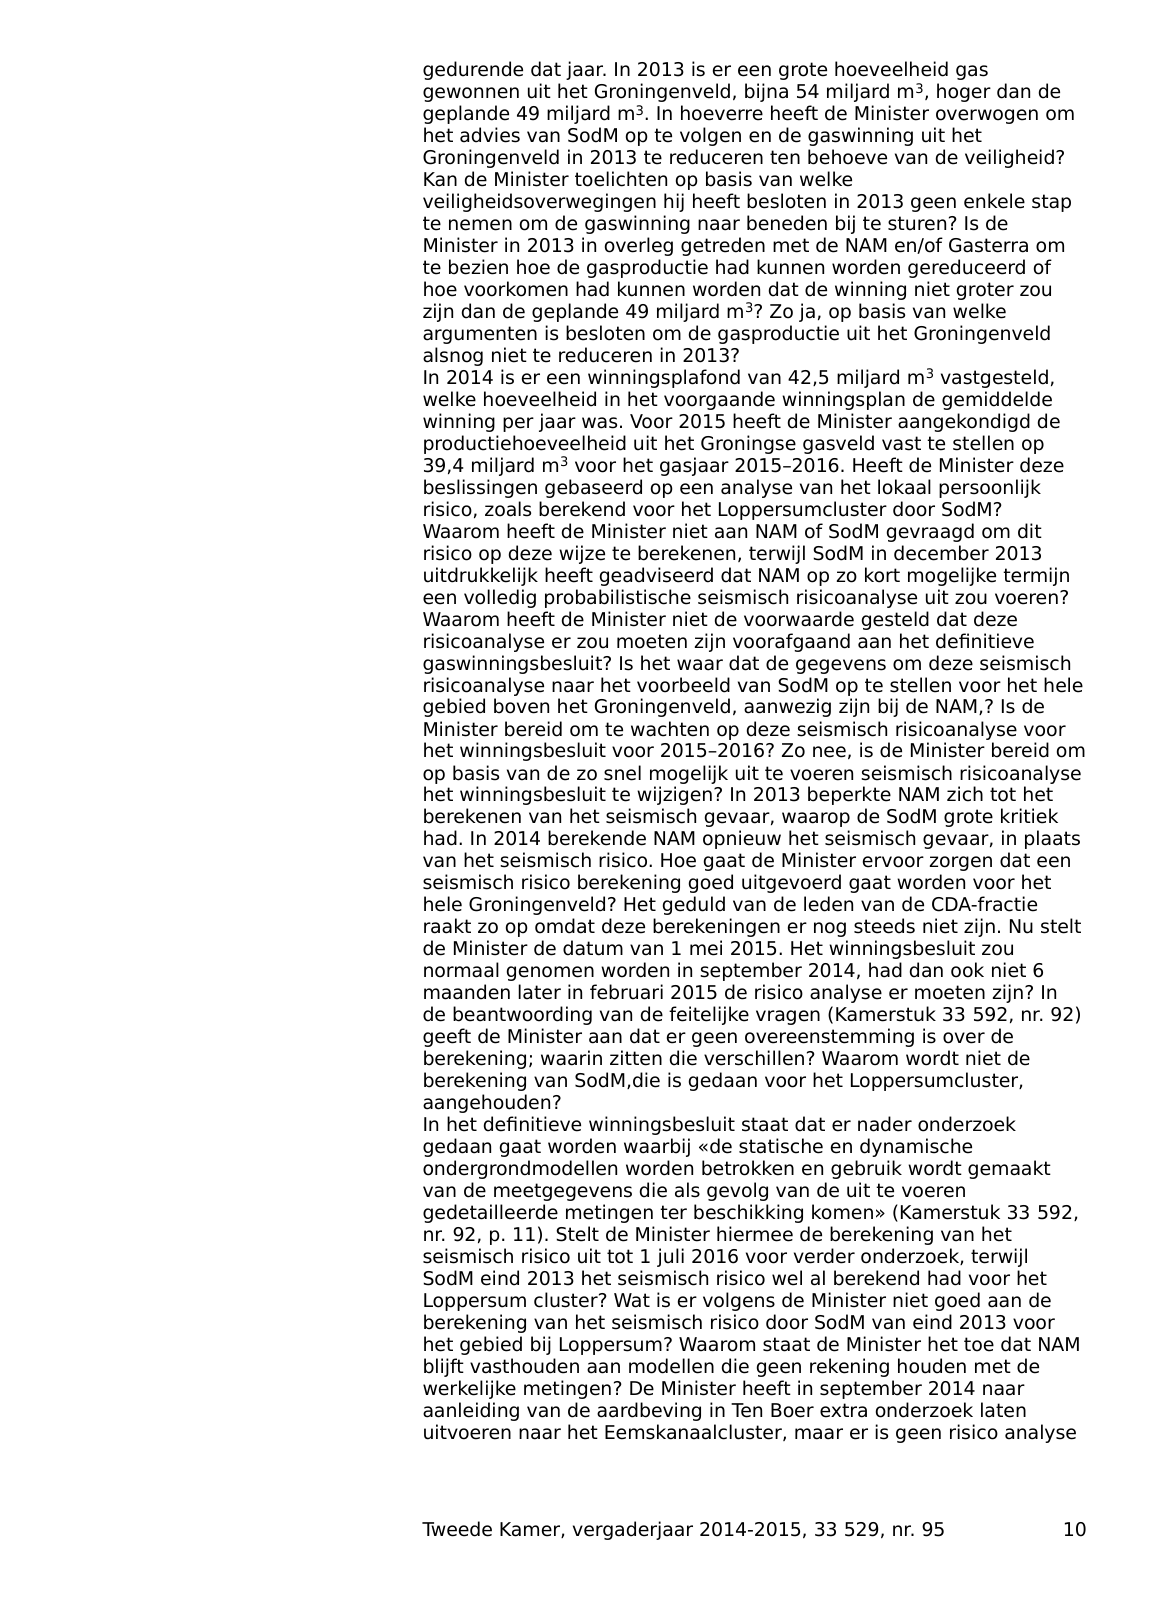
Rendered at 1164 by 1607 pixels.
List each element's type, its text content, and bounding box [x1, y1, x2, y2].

text In het definitieve winningsbesluit staat dat er nader onderzoek gedaan gaat worden waarbij «de statische en dynamische ondergrondmodellen worden betrokken en gebruik wordt gemaakt van de meetgegevens die als gevolg van de uit te voeren gedetailleerde metingen ter beschikking komen» (Kamerstuk 33 592, nr. 92, p. 11). Stelt de Minister hiermee de berekening van het seismisch risico uit tot 1 juli 2016 voor verder onderzoek, terwijl SodM eind 2013 het seismisch risico wel al berekend had voor het Loppersum cluster? Wat is er volgens de Minister niet goed aan de berekening van het seismisch risico door SodM van eind 2013 voor het gebied bij Loppersum? Waarom staat de Minister het toe dat NAM blijft vasthouden aan modellen die geen rekening houden met de werkelijke metingen? De Minister heeft in september 2014 naar aanleiding van de aardbeving in Ten Boer extra onderzoek laten uitvoeren naar het Eemskanaalcluster, maar er is geen risico analyse [422, 1114, 1087, 1444]
text gedurende dat jaar. In 2013 is er een grote hoeveelheid gas gewonnen uit het Groningenveld, bijna 54 miljard m3, hoger dan de geplande 49 miljard m3. In hoeverre heeft de Minister overwogen om het advies van SodM op te volgen en de gaswinning uit het Groningenveld in 2013 te reduceren ten behoeve van de veiligheid? Kan de Minister toelichten op basis van welke veiligheidsoverwegingen hij heeft besloten in 2013 geen enkele stap te nemen om de gaswinning naar beneden bij te sturen? Is de Minister in 2013 in overleg getreden met de NAM en/of Gasterra om te bezien hoe de gasproductie had kunnen worden gereduceerd of hoe voorkomen had kunnen worden dat de winning niet groter zou zijn dan de geplande 49 miljard m3? Zo ja, op basis van welke argumenten is besloten om de gasproductie uit het Groningenveld alsnog niet te reduceren in 2013? [422, 59, 1087, 367]
text In 2014 is er een winningsplafond van 42,5 miljard m3 vastgesteld, welke hoeveelheid in het voorgaande winningsplan de gemiddelde winning per jaar was. Voor 2015 heeft de Minister aangekondigd de productiehoeveelheid uit het Groningse gasveld vast te stellen op 39,4 miljard m3 voor het gasjaar 2015–2016. Heeft de Minister deze beslissingen gebaseerd op een analyse van het lokaal persoonlijk risico, zoals berekend voor het Loppersumcluster door SodM? Waarom heeft de Minister niet aan NAM of SodM gevraagd om dit risico op deze wijze te berekenen, terwijl SodM in december 2013 uitdrukkelijk heeft geadviseerd dat NAM op zo kort mogelijke termijn een volledig probabilistische seismisch risicoanalyse uit zou voeren? Waarom heeft de Minister niet de voorwaarde gesteld dat deze risicoanalyse er zou moeten zijn voorafgaand aan het definitieve gaswinningsbesluit? Is het waar dat de gegevens om deze seismisch risicoanalyse naar het voorbeeld van SodM op te stellen voor het hele gebied boven het Groningenveld, aanwezig zijn bij de NAM,? Is de Minister bereid om te wachten op deze seismisch risicoanalyse voor het winningsbesluit voor 2015–2016? Zo nee, is de Minister bereid om op basis van de zo snel mogelijk uit te voeren seismisch risicoanalyse het winningsbesluit te wijzigen? In 2013 beperkte NAM zich tot het berekenen van het seismisch gevaar, waarop de SodM grote kritiek had. In 2014 berekende NAM opnieuw het seismisch gevaar, in plaats van het seismisch risico. Hoe gaat de Minister ervoor zorgen dat een seismisch risico berekening goed uitgevoerd gaat worden voor het hele Groningenveld? Het geduld van de leden van de CDA-fractie raakt zo op omdat deze berekeningen er nog steeds niet zijn. Nu stelt de Minister de datum van 1 mei 2015. Het winningsbesluit zou normaal genomen worden in september 2014, had dan ook niet 6 maanden later in februari 2015 de risico analyse er moeten zijn? In de beantwoording van de feitelijke vragen (Kamerstuk 33 592, nr. 92) geeft de Minister aan dat er geen overeenstemming is over de berekening; waarin zitten die verschillen? Waarom wordt niet de berekening van SodM,die is gedaan voor het Loppersumcluster, aangehouden? [422, 367, 1087, 1114]
